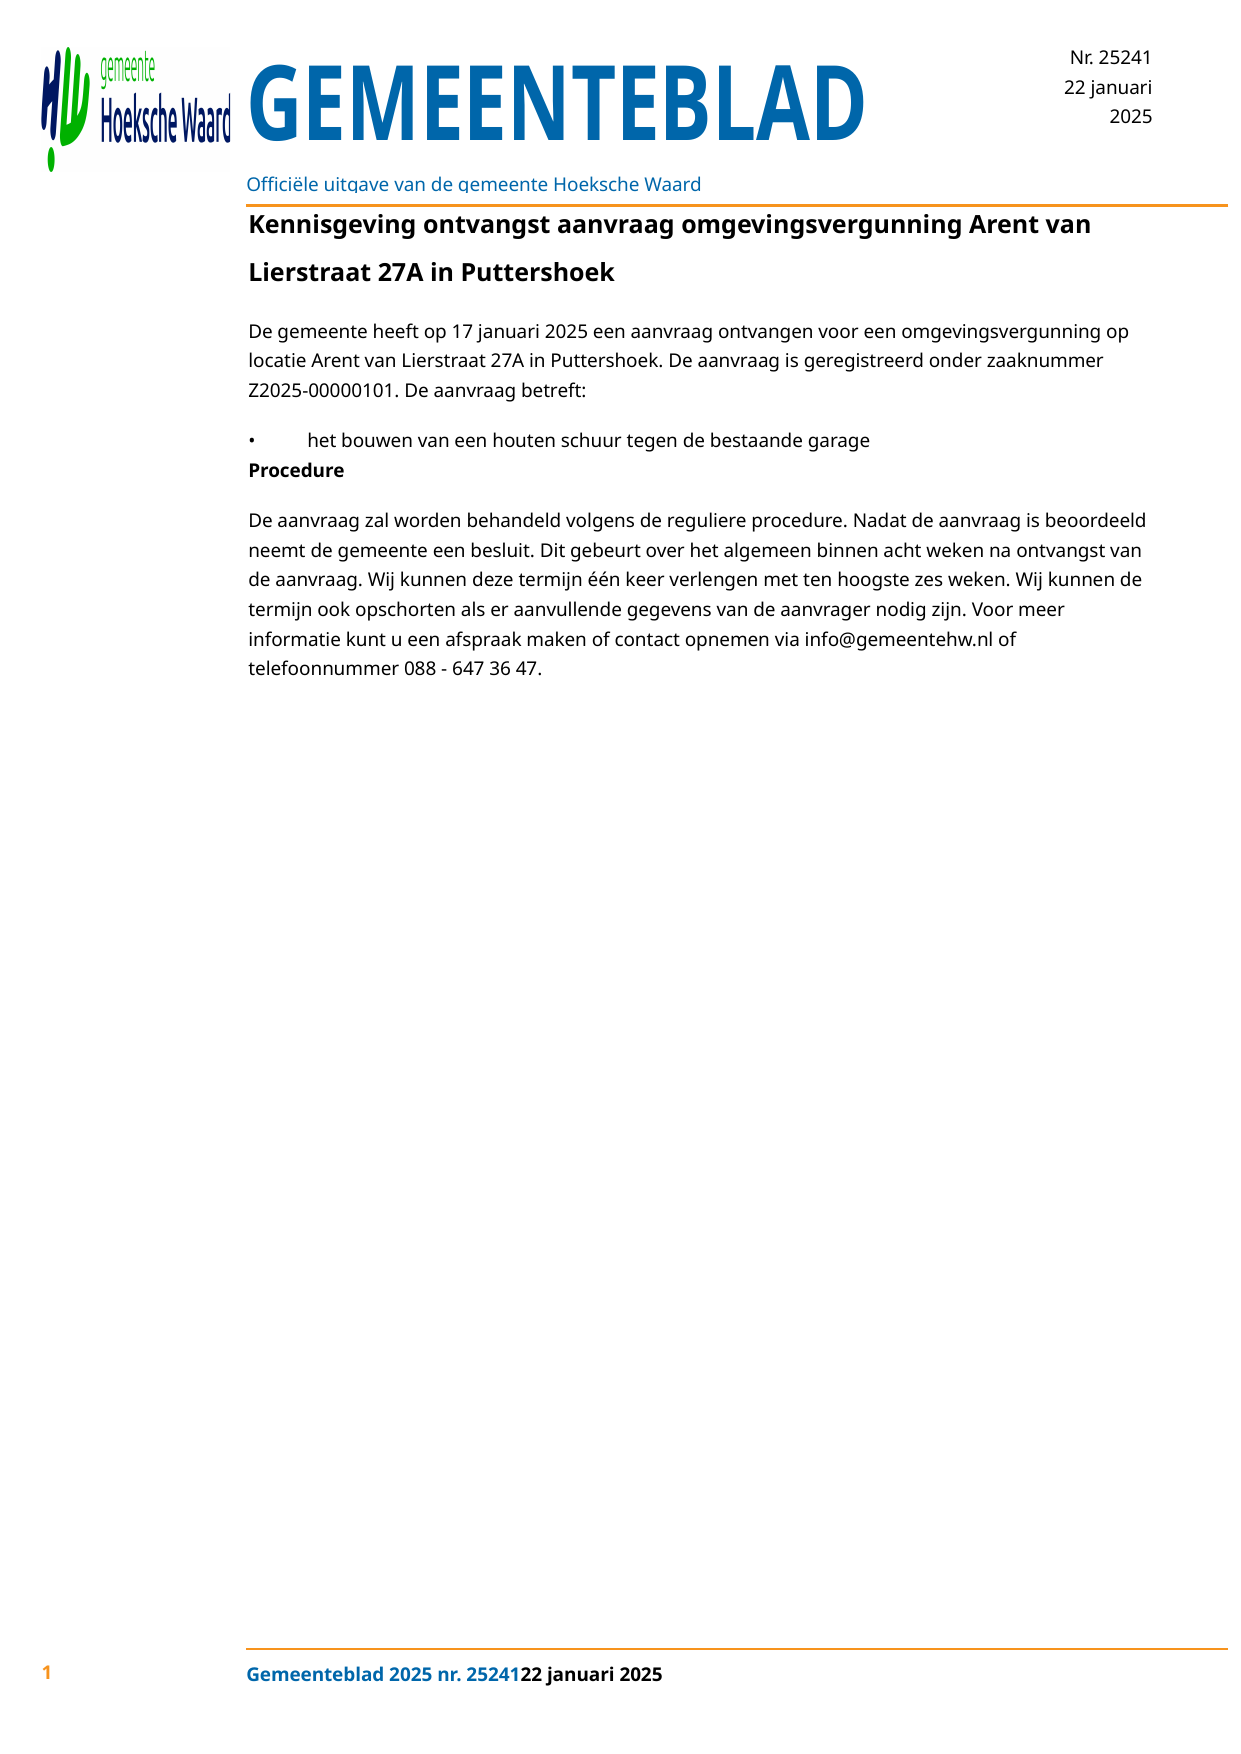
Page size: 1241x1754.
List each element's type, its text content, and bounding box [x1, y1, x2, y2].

picture [41, 47, 231, 172]
text De aanvraag zal worden behandeld volgens de reguliere procedure. Nadat de aanvraag is beoordeeld neemt de gemeente een besluit. Dit gebeurt over het algemeen binnen acht weken na ontvangst van de aanvraag. Wij kunnen deze termijn één keer verlengen met ten hoogste zes weken. Wij kunnen de termijn ook opschorten als er aanvullende gegevens van de aanvrager nodig zijn. Voor meer informatie kunt u een afspraak maken of contact opnemen via info@gemeentehw.nl of telefoonnummer 088 - 647 36 47. [248, 507, 1152, 681]
text Kennisgeving ontvangst aanvraag omgevingsvergunning Arent van Lierstraat 27A in Puttershoek [248, 207, 1152, 288]
text De gemeente heeft op 17 januari 2025 een aanvraag ontvangen voor een omgevingsvergunning op locatie Arent van Lierstraat 27A in Puttershoek. De aanvraag is geregistreerd onder zaaknummer Z2025-00000101. De aanvraag betreft: [248, 318, 1152, 403]
text Procedure [248, 457, 1152, 483]
list het bouwen van een houten schuur tegen de bestaande garage [248, 427, 1152, 453]
